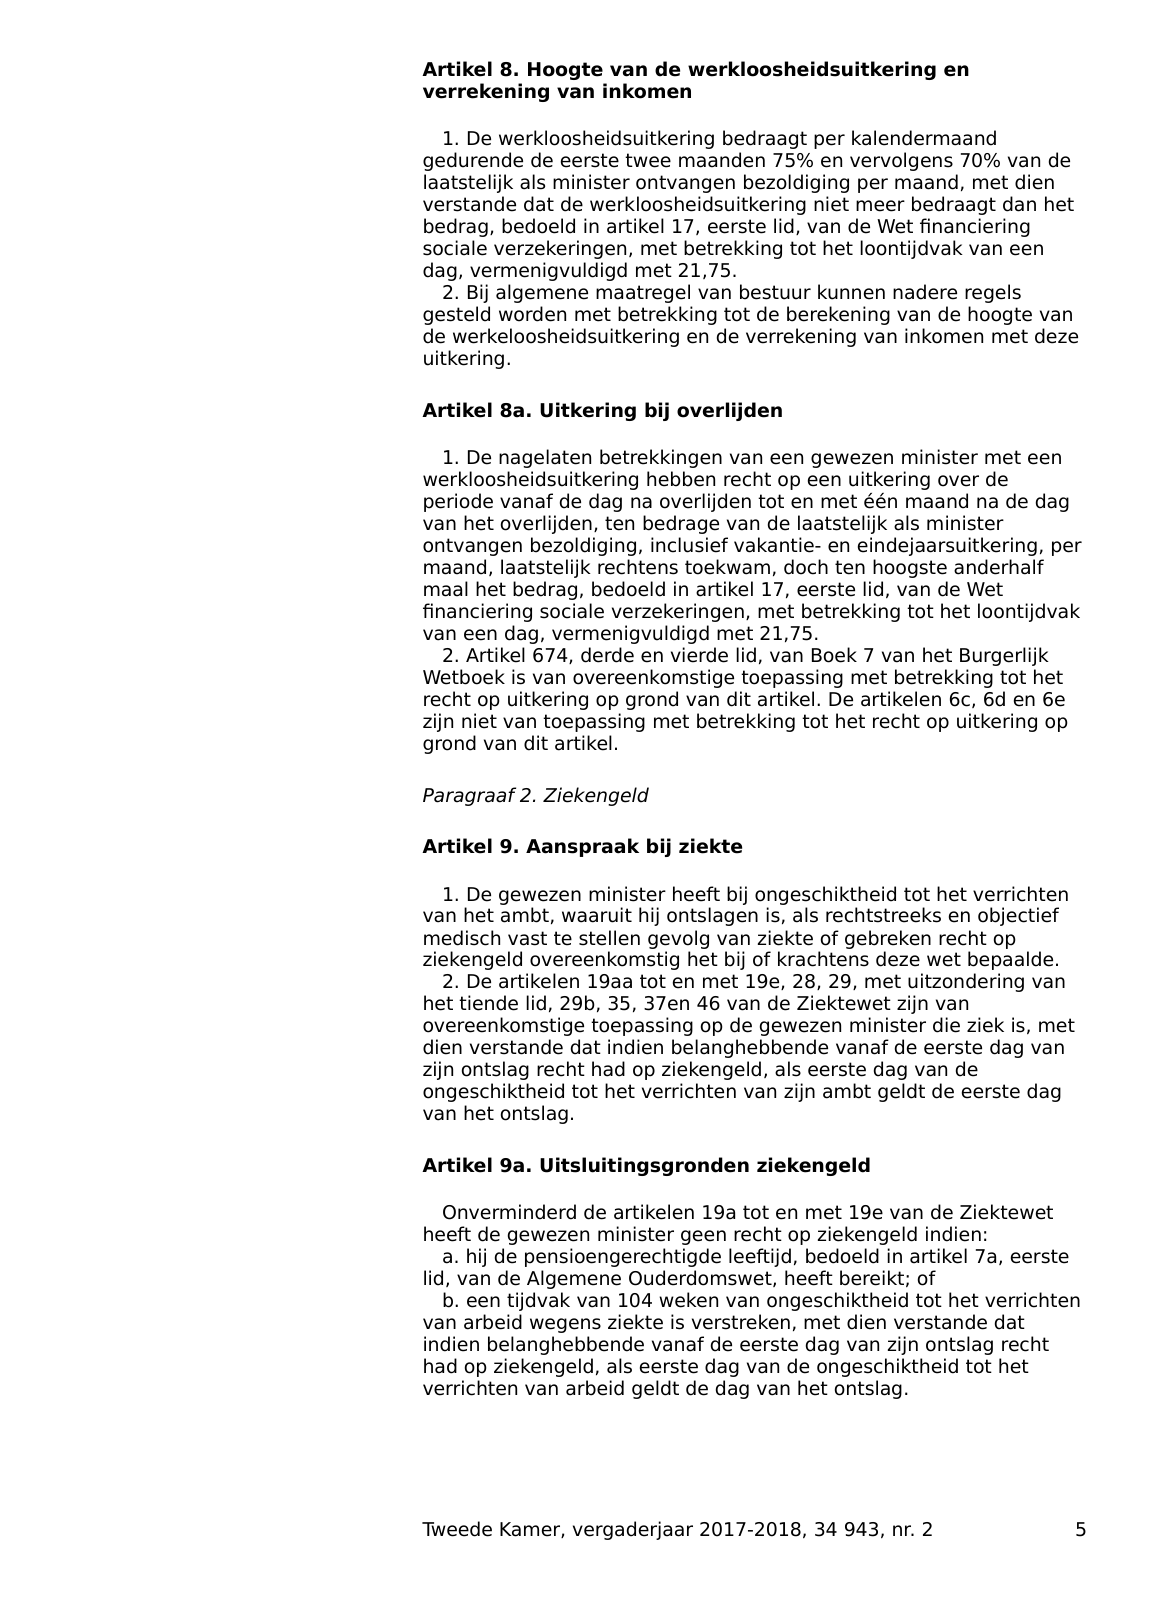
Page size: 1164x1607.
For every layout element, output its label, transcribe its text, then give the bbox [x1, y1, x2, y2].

text 1. De gewezen minister heeft bij ongeschiktheid tot het verrichten van het ambt, waaruit hij ontslagen is, als rechtstreeks en objectief medisch vast te stellen gevolg van ziekte of gebreken recht op ziekengeld overeenkomstig het bij of krachtens deze wet bepaalde. [422, 883, 1087, 971]
text 1. De nagelaten betrekkingen van een gewezen minister met een werkloosheidsuitkering hebben recht op een uitkering over de periode vanaf de dag na overlijden tot en met één maand na de dag van het overlijden, ten bedrage van de laatstelijk als minister ontvangen bezoldiging, inclusief vakantie- en eindejaarsuitkering, per maand, laatstelijk rechtens toekwam, doch ten hoogste anderhalf maal het bedrag, bedoeld in artikel 17, eerste lid, van de Wet financiering sociale verzekeringen, met betrekking tot het loontijdvak van een dag, vermenigvuldigd met 21,75. [422, 447, 1087, 644]
subtitle Artikel 8. Hoogte van de werkloosheidsuitkering en verrekening van inkomen [422, 59, 1087, 103]
subtitle Artikel 9. Aanspraak bij ziekte [422, 836, 1087, 858]
text 1. De werkloosheidsuitkering bedraagt per kalendermaand gedurende de eerste twee maanden 75% en vervolgens 70% van de laatstelijk als minister ontvangen bezoldiging per maand, met dien verstande dat de werkloosheidsuitkering niet meer bedraagt dan het bedrag, bedoeld in artikel 17, eerste lid, van de Wet financiering sociale verzekeringen, met betrekking tot het loontijdvak van een dag, vermenigvuldigd met 21,75. [422, 128, 1087, 282]
subtitle Artikel 9a. Uitsluitingsgronden ziekengeld [422, 1155, 1087, 1177]
text Onverminderd de artikelen 19a tot en met 19e van de Ziektewet heeft de gewezen minister geen recht op ziekengeld indien: [422, 1202, 1087, 1246]
subtitle Paragraaf 2. Ziekengeld [422, 784, 1087, 806]
subtitle Artikel 8a. Uitkering bij overlijden [422, 400, 1087, 422]
text 2. Bij algemene maatregel van bestuur kunnen nadere regels gesteld worden met betrekking tot de berekening van de hoogte van de werkeloosheidsuitkering en de verrekening van inkomen met deze uitkering. [422, 282, 1087, 370]
text b. een tijdvak van 104 weken van ongeschiktheid tot het verrichten van arbeid wegens ziekte is verstreken, met dien verstande dat indien belanghebbende vanaf de eerste dag van zijn ontslag recht had op ziekengeld, als eerste dag van de ongeschiktheid tot het verrichten van arbeid geldt de dag van het ontslag. [422, 1290, 1087, 1400]
text 2. Artikel 674, derde en vierde lid, van Boek 7 van het Burgerlijk Wetboek is van overeenkomstige toepassing met betrekking tot het recht op uitkering op grond van dit artikel. De artikelen 6c, 6d en 6e zijn niet van toepassing met betrekking tot het recht op uitkering op grond van dit artikel. [422, 644, 1087, 754]
text 2. De artikelen 19aa tot en met 19e, 28, 29, met uitzondering van het tiende lid, 29b, 35, 37en 46 van de Ziektewet zijn van overeenkomstige toepassing op de gewezen minister die ziek is, met dien verstande dat indien belanghebbende vanaf de eerste dag van zijn ontslag recht had op ziekengeld, als eerste dag van de ongeschiktheid tot het verrichten van zijn ambt geldt de eerste dag van het ontslag. [422, 971, 1087, 1125]
text a. hij de pensioengerechtigde leeftijd, bedoeld in artikel 7a, eerste lid, van de Algemene Ouderdomswet, heeft bereikt; of [422, 1246, 1087, 1290]
